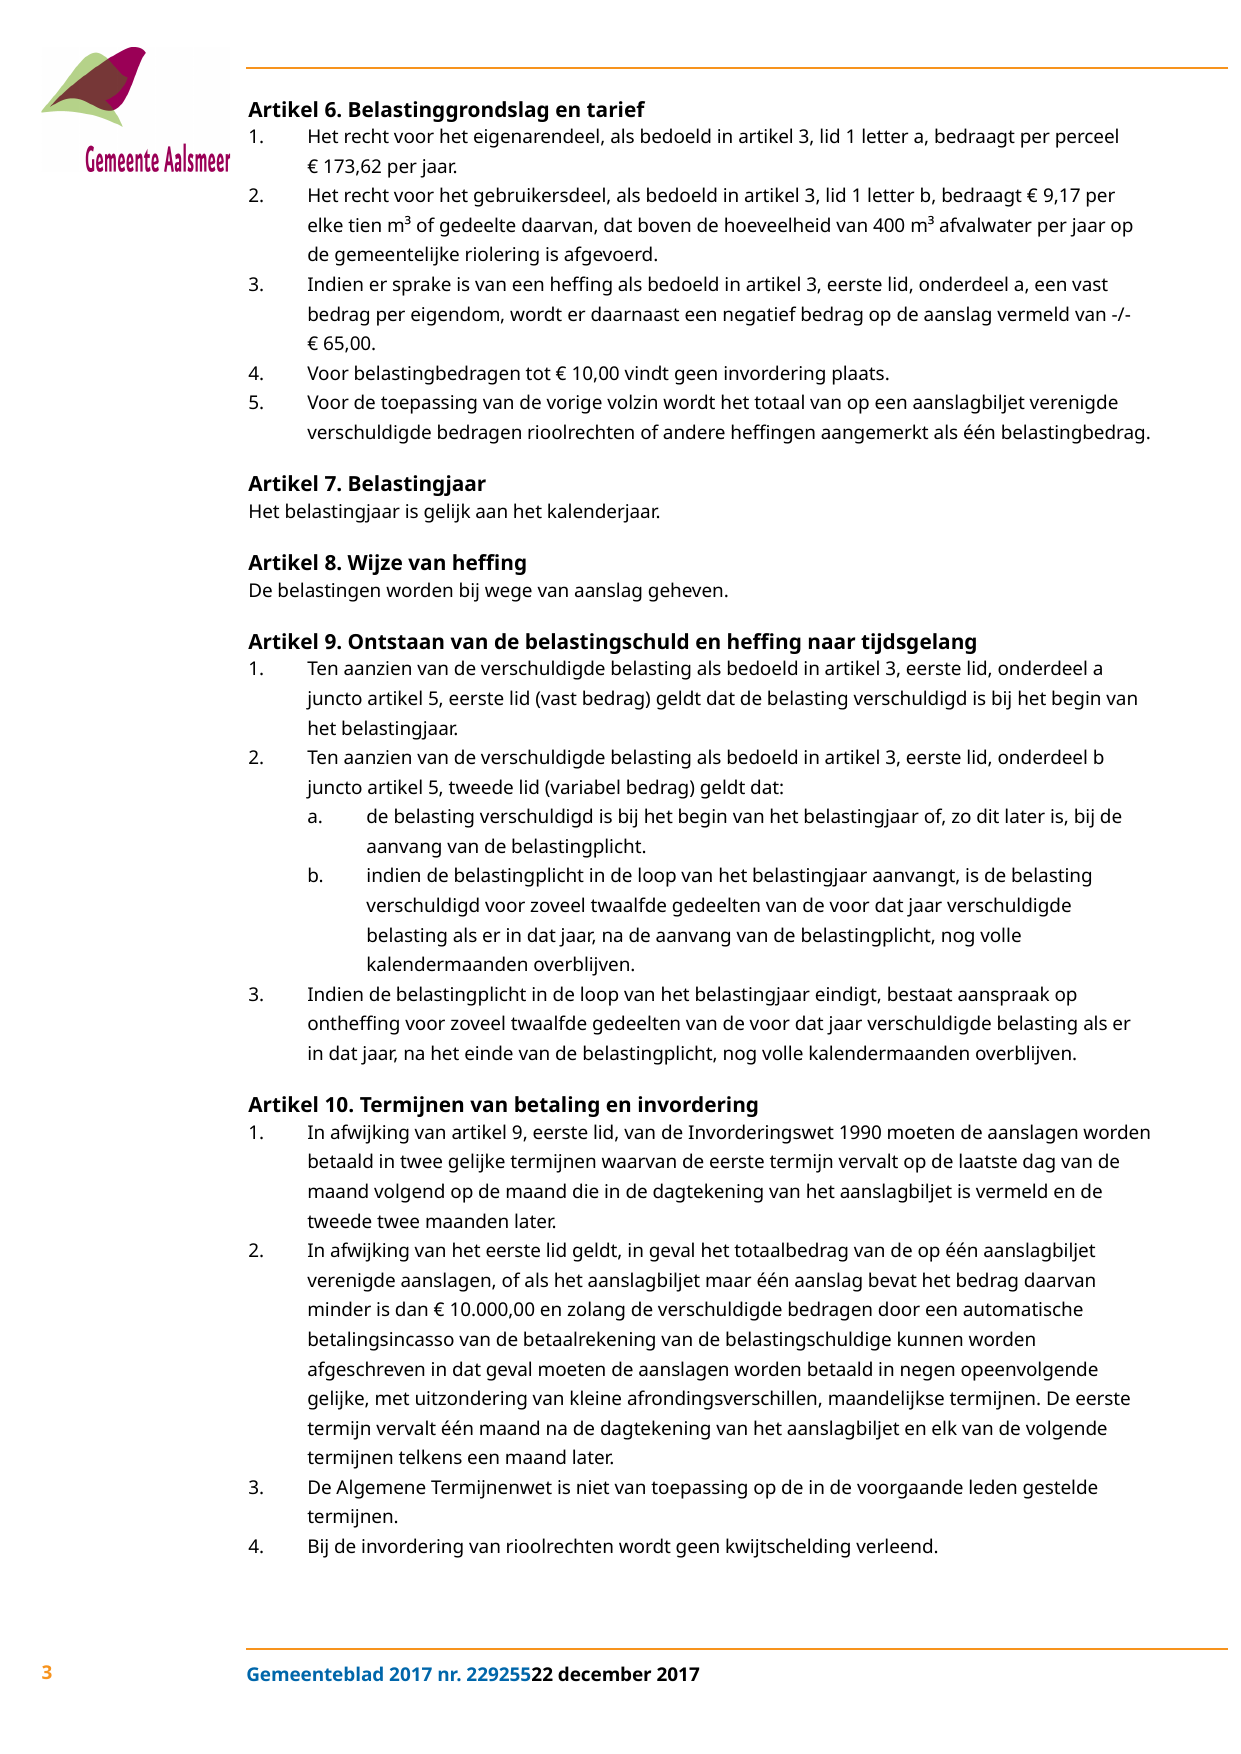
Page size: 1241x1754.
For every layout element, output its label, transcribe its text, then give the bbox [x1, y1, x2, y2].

text Artikel 10. Termijnen van betaling en invordering [248, 1091, 1152, 1119]
list Het recht voor het gebruikersdeel, als bedoeld in artikel 3, lid 1 letter b, bedraagt € 9,17 per elke tien m³ of gedeelte daarvan, dat boven de hoeveelheid van 400 m³ afvalwater per jaar op de gemeentelijke riolering is afgevoerd. [248, 182, 1152, 267]
text De belastingen worden bij wege van aanslag geheven. [248, 577, 1152, 602]
list Voor belastingbedragen tot € 10,00 vindt geen invordering plaats. [248, 360, 1152, 386]
list Ten aanzien van de verschuldigde belasting als bedoeld in artikel 3, eerste lid, onderdeel a juncto artikel 5, eerste lid (vast bedrag) geldt dat de belasting verschuldigd is bij het begin van het belastingjaar. [248, 656, 1152, 741]
list In afwijking van artikel 9, eerste lid, van de Invorderingswet 1990 moeten de aanslagen worden betaald in twee gelijke termijnen waarvan de eerste termijn vervalt op de laatste dag van de maand volgend op de maand die in de dagtekening van het aanslagbiljet is vermeld en de tweede twee maanden later. [248, 1119, 1152, 1233]
list Voor de toepassing van de vorige volzin wordt het totaal van op een aanslagbiljet verenigde verschuldigde bedragen rioolrechten of andere heffingen aangemerkt als één belastingbedrag. [248, 389, 1152, 445]
list Het recht voor het eigenarendeel, als bedoeld in artikel 3, lid 1 letter a, bedraagt per perceel € 173,62 per jaar. [248, 123, 1152, 178]
text Artikel 9. Ontstaan van de belastingschuld en heffing naar tijdsgelang [248, 627, 1152, 656]
text Artikel 6. Belastinggrondslag en tarief [248, 95, 1152, 123]
text Artikel 7. Belastingjaar [248, 469, 1152, 498]
list Bij de invordering van rioolrechten wordt geen kwijtschelding verleend. [248, 1533, 1152, 1559]
picture [41, 47, 231, 172]
list In afwijking van het eerste lid geldt, in geval het totaalbedrag van de op één aanslagbiljet verenigde aanslagen, of als het aanslagbiljet maar één aanslag bevat het bedrag daarvan minder is dan € 10.000,00 en zolang de verschuldigde bedragen door een automatische betalingsincasso van de betaalrekening van de belastingschuldige kunnen worden afgeschreven in dat geval moeten de aanslagen worden betaald in negen opeenvolgende gelijke, met uitzondering van kleine afrondingsverschillen, maandelijkse termijnen. De eerste termijn vervalt één maand na de dagtekening van het aanslagbiljet en elk van de volgende termijnen telkens een maand later. [248, 1237, 1152, 1470]
list Indien er sprake is van een heffing als bedoeld in artikel 3, eerste lid, onderdeel a, een vast bedrag per eigendom, wordt er daarnaast een negatief bedrag op de aanslag vermeld van -/- € 65,00. [248, 271, 1152, 356]
list Indien de belastingplicht in de loop van het belastingjaar eindigt, bestaat aanspraak op ontheffing voor zoveel twaalfde gedeelten van de voor dat jaar verschuldigde belasting als er in dat jaar, na het einde van de belastingplicht, nog volle kalendermaanden overblijven. [248, 981, 1152, 1066]
list Ten aanzien van de verschuldigde belasting als bedoeld in artikel 3, eerste lid, onderdeel b juncto artikel 5, tweede lid (variabel bedrag) geldt dat: [248, 744, 1152, 800]
text Artikel 8. Wijze van heffing [248, 548, 1152, 577]
text Het belastingjaar is gelijk aan het kalenderjaar. [248, 498, 1152, 524]
list de belasting verschuldigd is bij het begin van het belastingjaar of, zo dit later is, bij de aanvang van de belastingplicht. [307, 803, 1152, 859]
list indien de belastingplicht in de loop van het belastingjaar aanvangt, is de belasting verschuldigd voor zoveel twaalfde gedeelten van de voor dat jaar verschuldigde belasting als er in dat jaar, na de aanvang van de belastingplicht, nog volle kalendermaanden overblijven. [307, 863, 1152, 977]
list De Algemene Termijnenwet is niet van toepassing op de in de voorgaande leden gestelde termijnen. [248, 1474, 1152, 1529]
